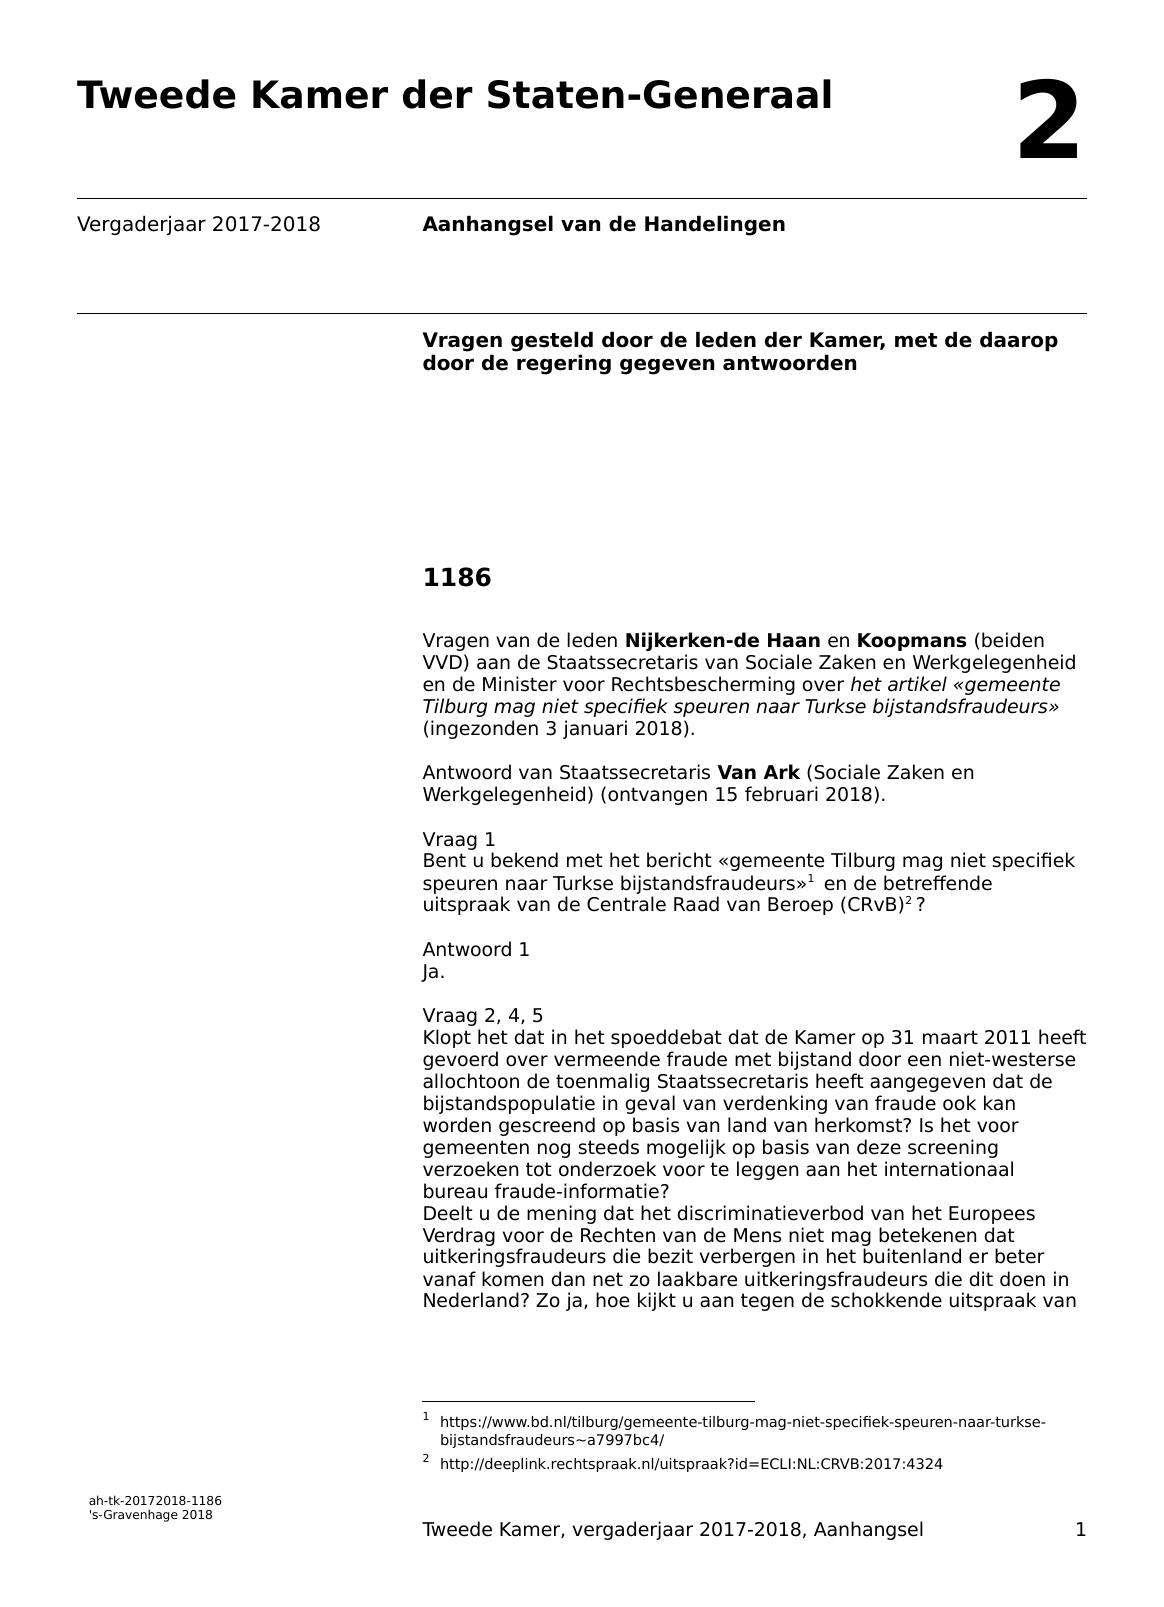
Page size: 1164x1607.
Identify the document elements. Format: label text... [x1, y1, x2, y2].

text Klopt het dat in het spoeddebat dat de Kamer op 31 maart 2011 heeft gevoerd over vermeende fraude met bijstand door een niet-westerse allochtoon de toenmalig Staatssecretaris heeft aangegeven dat de bijstandspopulatie in geval van verdenking van fraude ook kan worden gescreend op basis van land van herkomst? Is het voor gemeenten nog steeds mogelijk op basis van deze screening verzoeken tot onderzoek voor te leggen aan het internationaal bureau fraude-informatie? [422, 1027, 1087, 1202]
text Vraag 1 [422, 828, 1087, 850]
text Antwoord 1 [422, 938, 1087, 961]
text Antwoord van Staatssecretaris Van Ark (Sociale Zaken en Werkgelegenheid) (ontvangen 15 februari 2018). [422, 762, 1087, 806]
text Bent u bekend met het bericht «gemeente Tilburg mag niet specifiek speuren naar Turkse bijstandsfraudeurs» en de betreffende uitspraak van de Centrale Raad van Beroep (CRvB)? [422, 850, 1087, 916]
table_cell [77, 314, 422, 375]
text Vraag 2, 4, 5 [422, 1005, 1087, 1027]
text ah-tk-20172018-1186 [88, 1494, 323, 1508]
text Ja. [422, 961, 1087, 982]
text 1186 [422, 563, 1087, 592]
table_cell Vergaderjaar 2017-2018 [77, 199, 422, 313]
text https://www.bd.nl/tilburg/gemeente-tilburg-mag-niet-specifiek-speuren-naar-turkse-bijstandsfraudeurs~a7997bc4/ [422, 1410, 1087, 1449]
table_header 2 [886, 59, 1087, 198]
text 's-Gravenhage 2018 [88, 1508, 323, 1522]
table_cell Vragen gesteld door de leden der Kamer, met de daarop door de regering gegeven antwoorden [422, 314, 1087, 375]
table_cell Aanhangsel van de Handelingen [422, 199, 1087, 313]
text Deelt u de mening dat het discriminatieverbod van het Europees Verdrag voor de Rechten van de Mens niet mag betekenen dat uitkeringsfraudeurs die bezit verbergen in het buitenland er beter vanaf komen dan net zo laakbare uitkeringsfraudeurs die dit doen in Nederland? Zo ja, hoe kijkt u aan tegen de schokkende uitspraak van [422, 1202, 1087, 1312]
text Vragen van de leden Nijkerken-de Haan en Koopmans (beiden VVD) aan de Staatssecretaris van Sociale Zaken en Werkgelegenheid en de Minister voor Rechtsbescherming over het artikel «gemeente Tilburg mag niet specifiek speuren naar Turkse bijstandsfraudeurs» (ingezonden 3 januari 2018). [422, 630, 1087, 740]
text http://deeplink.rechtspraak.nl/uitspraak?id=ECLI:NL:CRVB:2017:4324 [422, 1452, 1087, 1474]
table_header Tweede Kamer der Staten-Generaal [77, 59, 886, 198]
